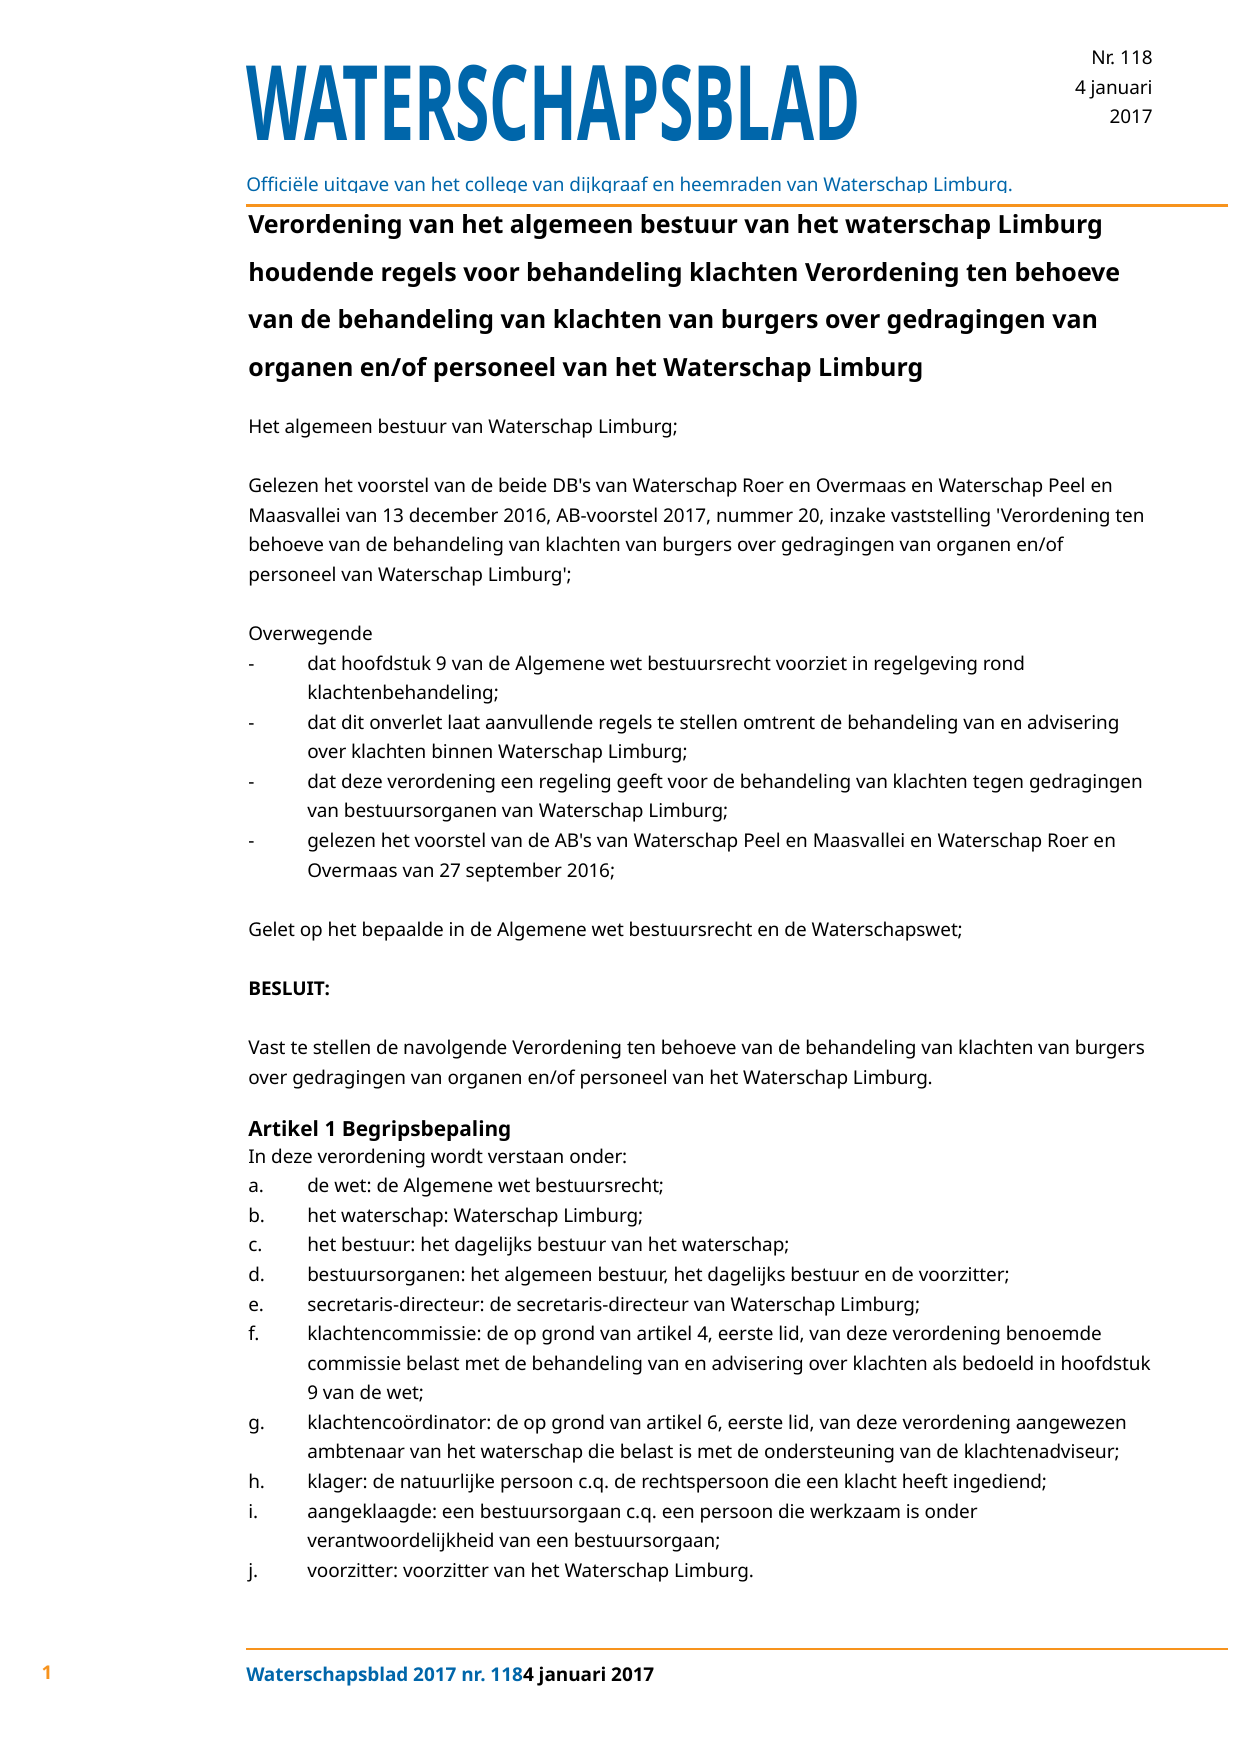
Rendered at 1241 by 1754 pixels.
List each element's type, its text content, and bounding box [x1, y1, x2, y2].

text Vast te stellen de navolgende Verordening ten behoeve van de behandeling van klachten van burgers over gedragingen van organen en/of personeel van het Waterschap Limburg. [248, 1034, 1152, 1090]
text Het algemeen bestuur van Waterschap Limburg; [248, 413, 1152, 439]
text Gelet op het bepaalde in de Algemene wet bestuursrecht en de Waterschapswet; [248, 916, 1152, 942]
list het waterschap: Waterschap Limburg; [248, 1202, 1152, 1228]
list aangeklaagde: een bestuursorgaan c.q. een persoon die werkzaam is onder verantwoordelijkheid van een bestuursorgaan; [248, 1498, 1152, 1553]
list klager: de natuurlijke persoon c.q. de rechtspersoon die een klacht heeft ingediend; [248, 1468, 1152, 1494]
text Overwegende [248, 620, 1152, 646]
text Artikel 1 Begripsbepaling [248, 1114, 1152, 1143]
picture [41, 47, 231, 172]
list dat hoofdstuk 9 van de Algemene wet bestuursrecht voorziet in regelgeving rond klachtenbehandeling; [248, 650, 1152, 705]
list het bestuur: het dagelijks bestuur van het waterschap; [248, 1232, 1152, 1257]
list dat dit onverlet laat aanvullende regels te stellen omtrent de behandeling van en advisering over klachten binnen Waterschap Limburg; [248, 709, 1152, 764]
list gelezen het voorstel van de AB's van Waterschap Peel en Maasvallei en Waterschap Roer en Overmaas van 27 september 2016; [248, 827, 1152, 883]
text BESLUIT: [248, 975, 1152, 1001]
list dat deze verordening een regeling geeft voor de behandeling van klachten tegen gedragingen van bestuursorganen van Waterschap Limburg; [248, 768, 1152, 823]
list secretaris-directeur: de secretaris-directeur van Waterschap Limburg; [248, 1291, 1152, 1316]
list klachtencommissie: de op grond van artikel 4, eerste lid, van deze verordening benoemde commissie belast met de behandeling van en advisering over klachten als bedoeld in hoofdstuk 9 van de wet; [248, 1320, 1152, 1405]
list voorzitter: voorzitter van het Waterschap Limburg. [248, 1557, 1152, 1583]
list de wet: de Algemene wet bestuursrecht; [248, 1172, 1152, 1198]
text In deze verordening wordt verstaan onder: [248, 1143, 1152, 1168]
text Gelezen het voorstel van de beide DB's van Waterschap Roer en Overmaas en Waterschap Peel en Maasvallei van 13 december 2016, AB-voorstel 2017, nummer 20, inzake vaststelling 'Verordening ten behoeve van de behandeling van klachten van burgers over gedragingen van organen en/of personeel van Waterschap Limburg'; [248, 472, 1152, 587]
list bestuursorganen: het algemeen bestuur, het dagelijks bestuur en de voorzitter; [248, 1261, 1152, 1287]
list klachtencoördinator: de op grond van artikel 6, eerste lid, van deze verordening aangewezen ambtenaar van het waterschap die belast is met de ondersteuning van de klachtenadviseur; [248, 1409, 1152, 1464]
text Verordening van het algemeen bestuur van het waterschap Limburg houdende regels voor behandeling klachten Verordening ten behoeve van de behandeling van klachten van burgers over gedragingen van organen en/of personeel van het Waterschap Limburg [248, 207, 1152, 384]
